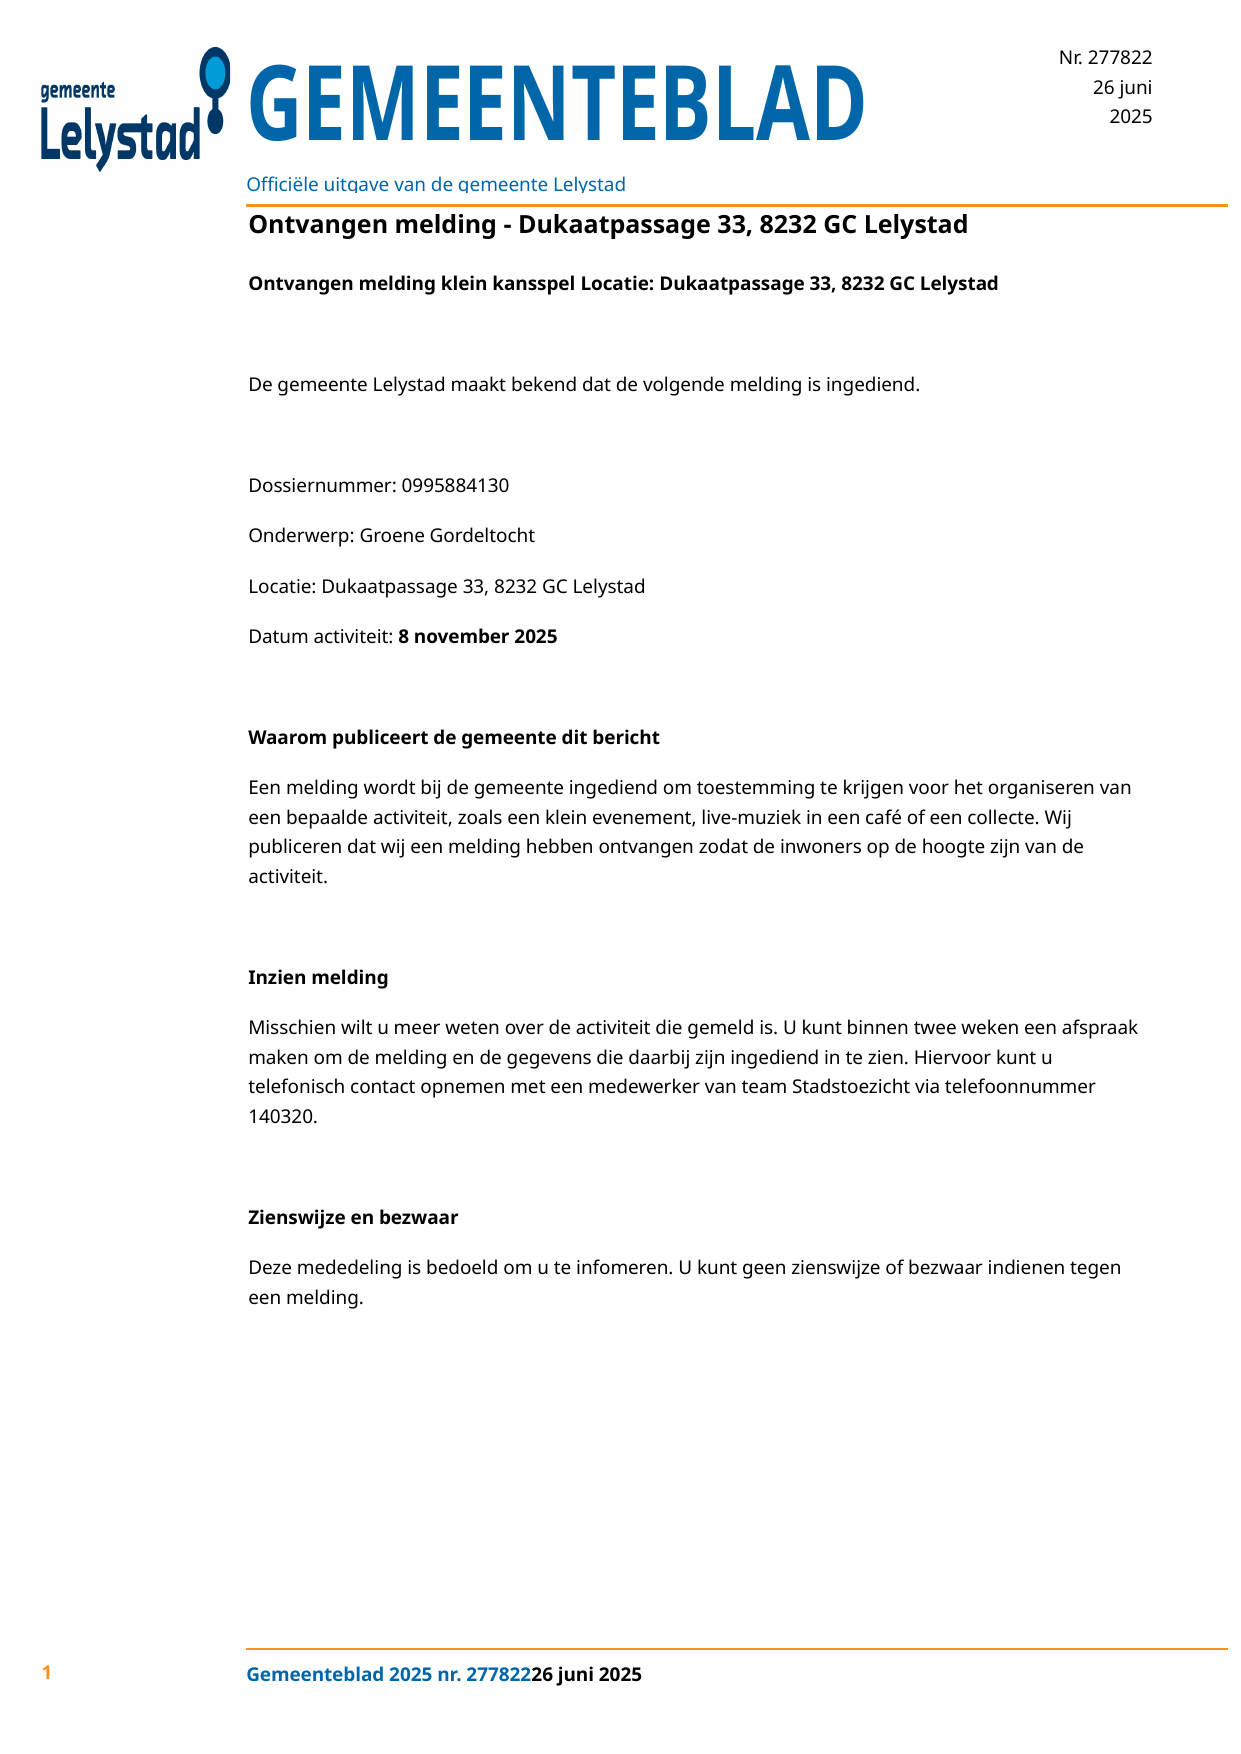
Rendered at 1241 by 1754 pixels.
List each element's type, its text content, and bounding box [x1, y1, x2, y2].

text Deze mededeling is bedoeld om u te infomeren. U kunt geen zienswijze of bezwaar indienen tegen een melding. [248, 1254, 1152, 1310]
text De gemeente Lelystad maakt bekend dat de volgende melding is ingediend. [248, 371, 1152, 397]
text Ontvangen melding klein kansspel Locatie: Dukaatpassage 33, 8232 GC Lelystad [248, 270, 1152, 296]
text Misschien wilt u meer weten over de activiteit die gemeld is. U kunt binnen twee weken een afspraak maken om de melding en de gegevens die daarbij zijn ingediend in te zien. Hiervoor kunt u telefonisch contact opnemen met een medewerker van team Stadstoezicht via telefoonnummer 140320. [248, 1014, 1152, 1129]
text Onderwerp: Groene Gordeltocht [248, 522, 1152, 548]
picture [41, 47, 231, 172]
text Een melding wordt bij de gemeente ingediend om toestemming te krijgen voor het organiseren van een bepaalde activiteit, zoals een klein evenement, live-muziek in een café of een collecte. Wij publiceren dat wij een melding hebben ontvangen zodat de inwoners op de hoogte zijn van de activiteit. [248, 774, 1152, 889]
text Ontvangen melding - Dukaatpassage 33, 8232 GC Lelystad [248, 207, 1152, 241]
text Dossiernummer: 0995884130 [248, 472, 1152, 498]
text Zienswijze en bezwaar [248, 1204, 1152, 1230]
text Inzien melding [248, 964, 1152, 990]
text Datum activiteit: 8 november 2025 [248, 623, 1152, 649]
text Waarom publiceert de gemeente dit bericht [248, 724, 1152, 750]
text Locatie: Dukaatpassage 33, 8232 GC Lelystad [248, 573, 1152, 598]
